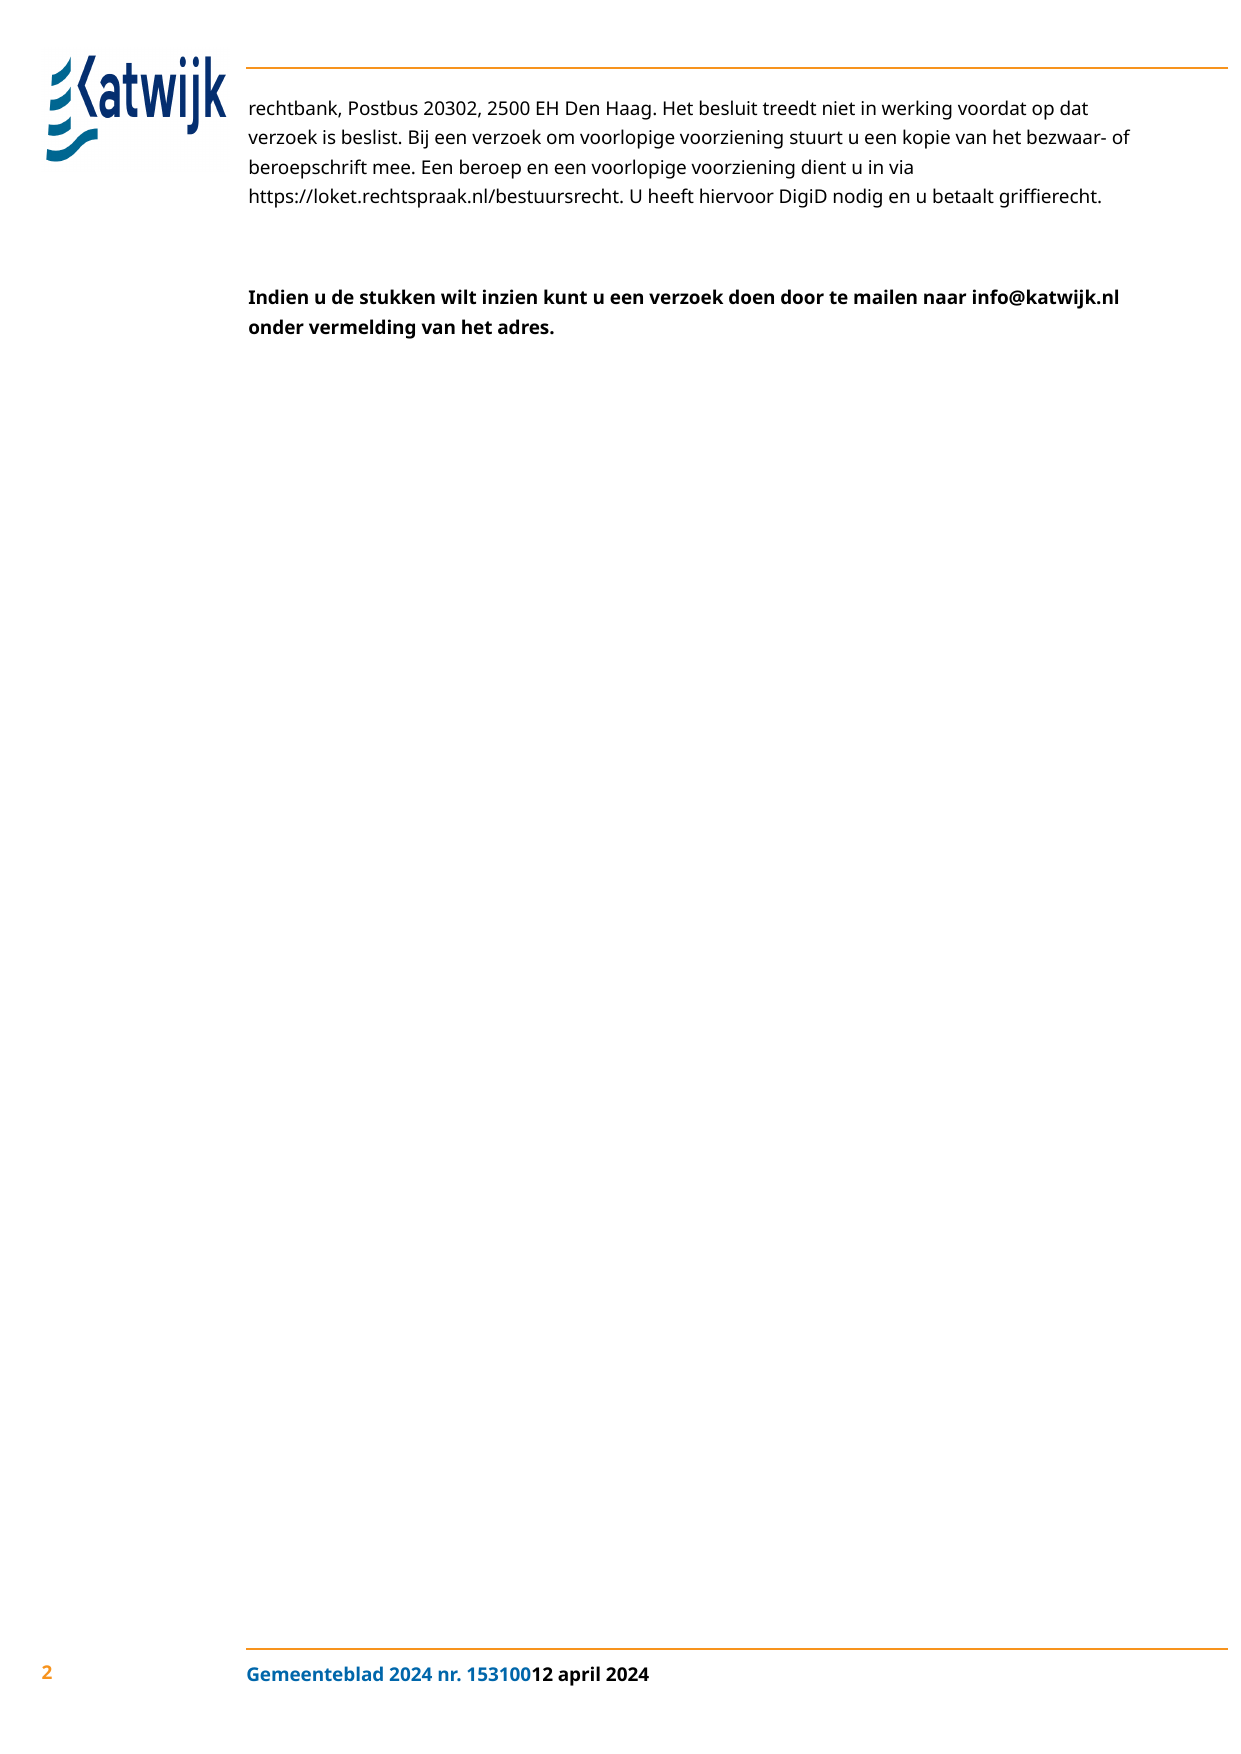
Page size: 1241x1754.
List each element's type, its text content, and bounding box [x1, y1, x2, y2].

text Indien u de stukken wilt inzien kunt u een verzoek doen door te mailen naar info@katwijk.nl onder vermelding van het adres. [248, 284, 1152, 340]
picture [41, 47, 231, 172]
text rechtbank, Postbus 20302, 2500 EH Den Haag. Het besluit treedt niet in werking voordat op dat verzoek is beslist. Bij een verzoek om voorlopige voorziening stuurt u een kopie van het bezwaar- of beroepschrift mee. Een beroep en een voorlopige voorziening dient u in via https://loket.rechtspraak.nl/bestuursrecht. U heeft hiervoor DigiD nodig en u betaalt griffierecht. [248, 95, 1152, 209]
